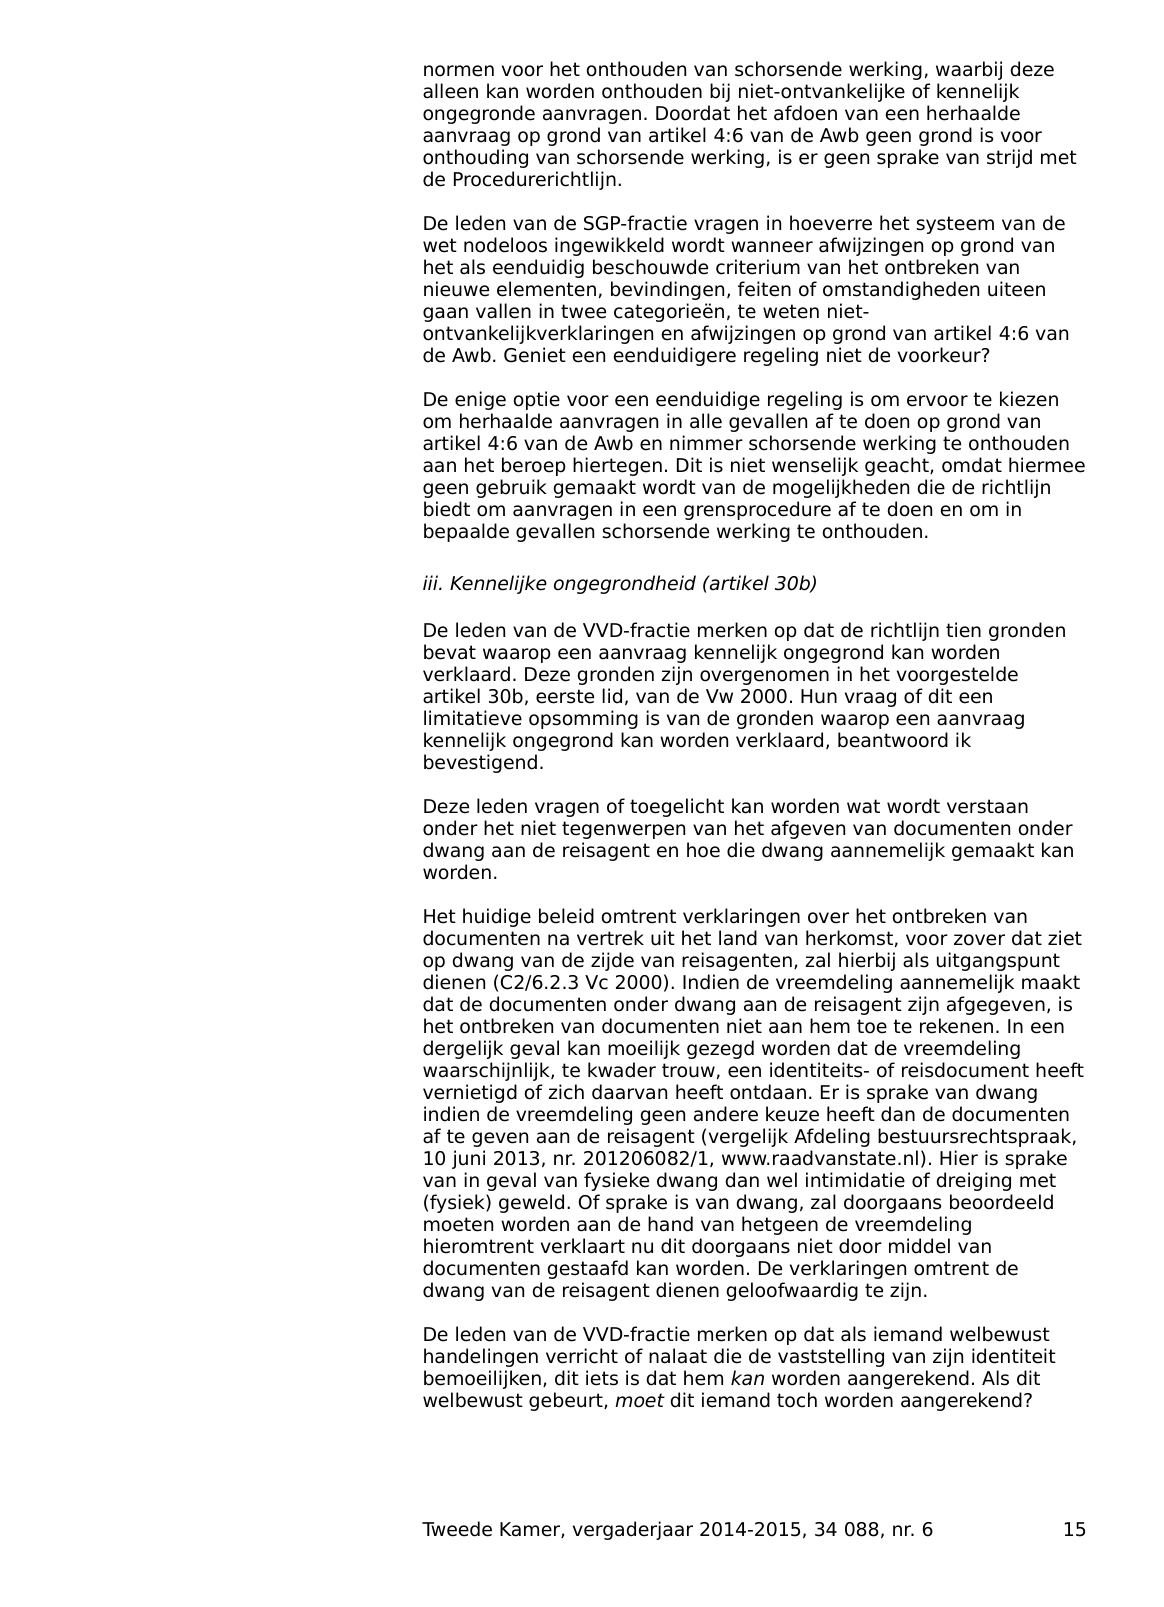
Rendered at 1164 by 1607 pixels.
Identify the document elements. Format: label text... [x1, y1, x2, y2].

text Deze leden vragen of toegelicht kan worden wat wordt verstaan onder het niet tegenwerpen van het afgeven van documenten onder dwang aan de reisagent en hoe die dwang aannemelijk gemaakt kan worden. [422, 796, 1087, 884]
subtitle iii. Kennelijke ongegrondheid (artikel 30b) [422, 573, 1087, 595]
text De enige optie voor een eenduidige regeling is om ervoor te kiezen om herhaalde aanvragen in alle gevallen af te doen op grond van artikel 4:6 van de Awb en nimmer schorsende werking te onthouden aan het beroep hiertegen. Dit is niet wenselijk geacht, omdat hiermee geen gebruik gemaakt wordt van de mogelijkheden die de richtlijn biedt om aanvragen in een grensprocedure af te doen en om in bepaalde gevallen schorsende werking te onthouden. [422, 389, 1087, 543]
text De leden van de VVD-fractie merken op dat als iemand welbewust handelingen verricht of nalaat die de vaststelling van zijn identiteit bemoeilijken, dit iets is dat hem kan worden aangerekend. Als dit welbewust gebeurt, moet dit iemand toch worden aangerekend? [422, 1324, 1087, 1412]
text normen voor het onthouden van schorsende werking, waarbij deze alleen kan worden onthouden bij niet-ontvankelijke of kennelijk ongegronde aanvragen. Doordat het afdoen van een herhaalde aanvraag op grond van artikel 4:6 van de Awb geen grond is voor onthouding van schorsende werking, is er geen sprake van strijd met de Procedurerichtlijn. [422, 59, 1087, 191]
text De leden van de VVD-fractie merken op dat de richtlijn tien gronden bevat waarop een aanvraag kennelijk ongegrond kan worden verklaard. Deze gronden zijn overgenomen in het voorgestelde artikel 30b, eerste lid, van de Vw 2000. Hun vraag of dit een limitatieve opsomming is van de gronden waarop een aanvraag kennelijk ongegrond kan worden verklaard, beantwoord ik bevestigend. [422, 620, 1087, 774]
text De leden van de SGP-fractie vragen in hoeverre het systeem van de wet nodeloos ingewikkeld wordt wanneer afwijzingen op grond van het als eenduidig beschouwde criterium van het ontbreken van nieuwe elementen, bevindingen, feiten of omstandigheden uiteen gaan vallen in twee categorieën, te weten niet-ontvankelijkverklaringen en afwijzingen op grond van artikel 4:6 van de Awb. Geniet een eenduidigere regeling niet de voorkeur? [422, 213, 1087, 367]
text Het huidige beleid omtrent verklaringen over het ontbreken van documenten na vertrek uit het land van herkomst, voor zover dat ziet op dwang van de zijde van reisagenten, zal hierbij als uitgangspunt dienen (C2/6.2.3 Vc 2000). Indien de vreemdeling aannemelijk maakt dat de documenten onder dwang aan de reisagent zijn afgegeven, is het ontbreken van documenten niet aan hem toe te rekenen. In een dergelijk geval kan moeilijk gezegd worden dat de vreemdeling waarschijnlijk, te kwader trouw, een identiteits- of reisdocument heeft vernietigd of zich daarvan heeft ontdaan. Er is sprake van dwang indien de vreemdeling geen andere keuze heeft dan de documenten af te geven aan de reisagent (vergelijk Afdeling bestuursrechtspraak, 10 juni 2013, nr. 201206082/1, www.raadvanstate.nl). Hier is sprake van in geval van fysieke dwang dan wel intimidatie of dreiging met (fysiek) geweld. Of sprake is van dwang, zal doorgaans beoordeeld moeten worden aan de hand van hetgeen de vreemdeling hieromtrent verklaart nu dit doorgaans niet door middel van documenten gestaafd kan worden. De verklaringen omtrent de dwang van de reisagent dienen geloofwaardig te zijn. [422, 906, 1087, 1302]
